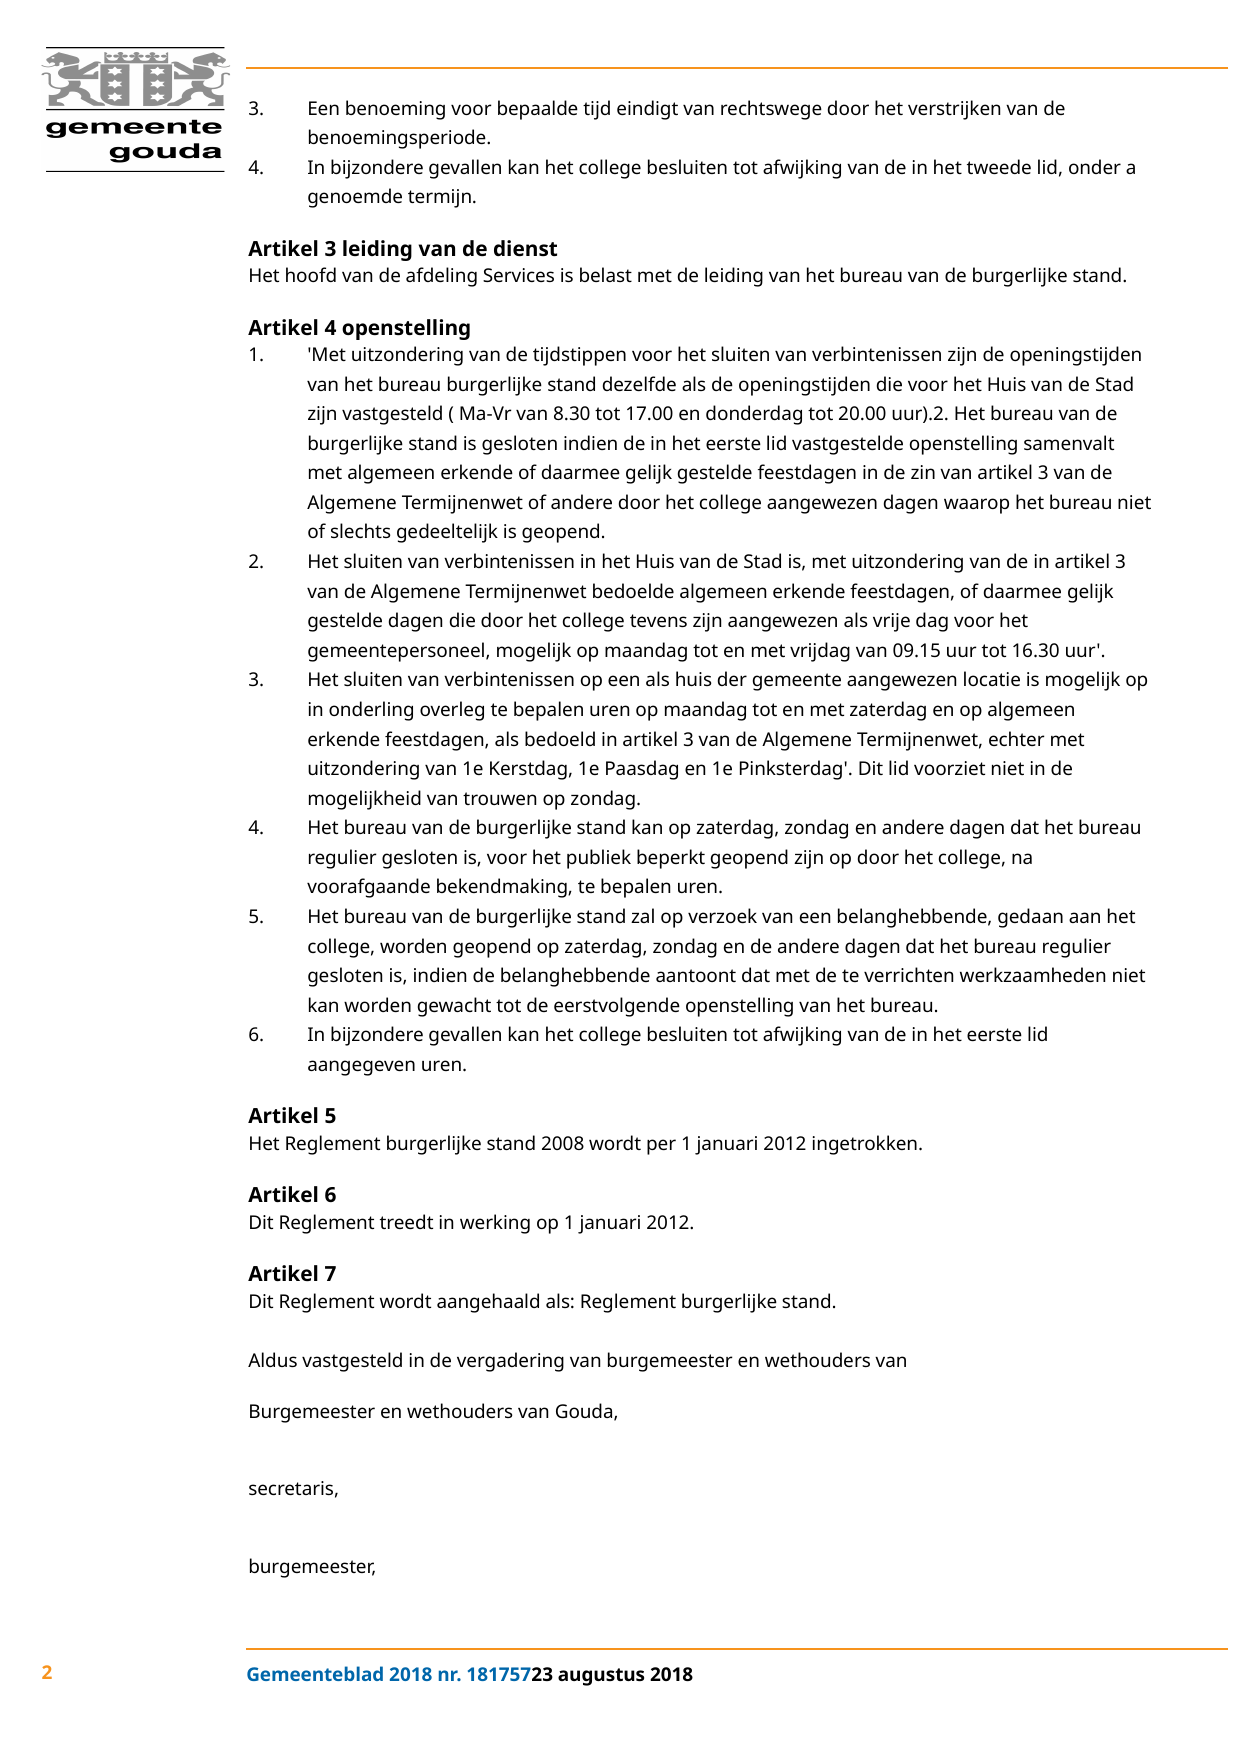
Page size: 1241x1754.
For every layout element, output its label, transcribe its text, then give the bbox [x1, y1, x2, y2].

text Artikel 4 openstelling [248, 313, 1152, 341]
list Het sluiten van verbintenissen op een als huis der gemeente aangewezen locatie is mogelijk op in onderling overleg te bepalen uren op maandag tot en met zaterdag en op algemeen erkende feestdagen, als bedoeld in artikel 3 van de Algemene Termijnenwet, echter met uitzondering van 1e Kerstdag, 1e Paasdag en 1e Pinksterdag'. Dit lid voorziet niet in de mogelijkheid van trouwen op zondag. [248, 667, 1152, 811]
text Het Reglement burgerlijke stand 2008 wordt per 1 januari 2012 ingetrokken. [248, 1130, 1152, 1156]
list In bijzondere gevallen kan het college besluiten tot afwijking van de in het eerste lid aangegeven uren. [248, 1022, 1152, 1077]
text Artikel 7 [248, 1259, 1152, 1288]
text Aldus vastgesteld in de vergadering van burgemeester en wethouders van [248, 1347, 1152, 1373]
text Dit Reglement treedt in werking op 1 januari 2012. [248, 1209, 1152, 1235]
list 'Met uitzondering van de tijdstippen voor het sluiten van verbintenissen zijn de openingstijden van het bureau burgerlijke stand dezelfde als de openingstijden die voor het Huis van de Stad zijn vastgesteld ( Ma-Vr van 8.30 tot 17.00 en donderdag tot 20.00 uur).2. Het bureau van de burgerlijke stand is gesloten indien de in het eerste lid vastgestelde openstelling samenvalt met algemeen erkende of daarmee gelijk gestelde feestdagen in de zin van artikel 3 van de Algemene Termijnenwet of andere door het college aangewezen dagen waarop het bureau niet of slechts gedeeltelijk is geopend. [248, 341, 1152, 544]
text Artikel 6 [248, 1181, 1152, 1209]
picture [41, 47, 231, 172]
list Het bureau van de burgerlijke stand zal op verzoek van een belanghebbende, gedaan aan het college, worden geopend op zaterdag, zondag en de andere dagen dat het bureau regulier gesloten is, indien de belanghebbende aantoont dat met de te verrichten werkzaamheden niet kan worden gewacht tot de eerstvolgende openstelling van het bureau. [248, 903, 1152, 1018]
list Het bureau van de burgerlijke stand kan op zaterdag, zondag en andere dagen dat het bureau regulier gesloten is, voor het publiek beperkt geopend zijn op door het college, na voorafgaande bekendmaking, te bepalen uren. [248, 814, 1152, 899]
text Artikel 3 leiding van de dienst [248, 234, 1152, 262]
text secretaris, [248, 1476, 1152, 1501]
text Artikel 5 [248, 1102, 1152, 1130]
text Het hoofd van de afdeling Services is belast met de leiding van het bureau van de burgerlijke stand. [248, 262, 1152, 288]
list In bijzondere gevallen kan het college besluiten tot afwijking van de in het tweede lid, onder a genoemde termijn. [248, 154, 1152, 209]
text Dit Reglement wordt aangehaald als: Reglement burgerlijke stand. [248, 1288, 1152, 1313]
list Het sluiten van verbintenissen in het Huis van de Stad is, met uitzondering van de in artikel 3 van de Algemene Termijnenwet bedoelde algemeen erkende feestdagen, of daarmee gelijk gestelde dagen die door het college tevens zijn aangewezen als vrije dag voor het gemeentepersoneel, mogelijk op maandag tot en met vrijdag van 09.15 uur tot 16.30 uur'. [248, 548, 1152, 663]
list Een benoeming voor bepaalde tijd eindigt van rechtswege door het verstrijken van de benoemingsperiode. [248, 95, 1152, 150]
text burgemeester, [248, 1553, 1152, 1578]
text Burgemeester en wethouders van Gouda, [248, 1398, 1152, 1424]
